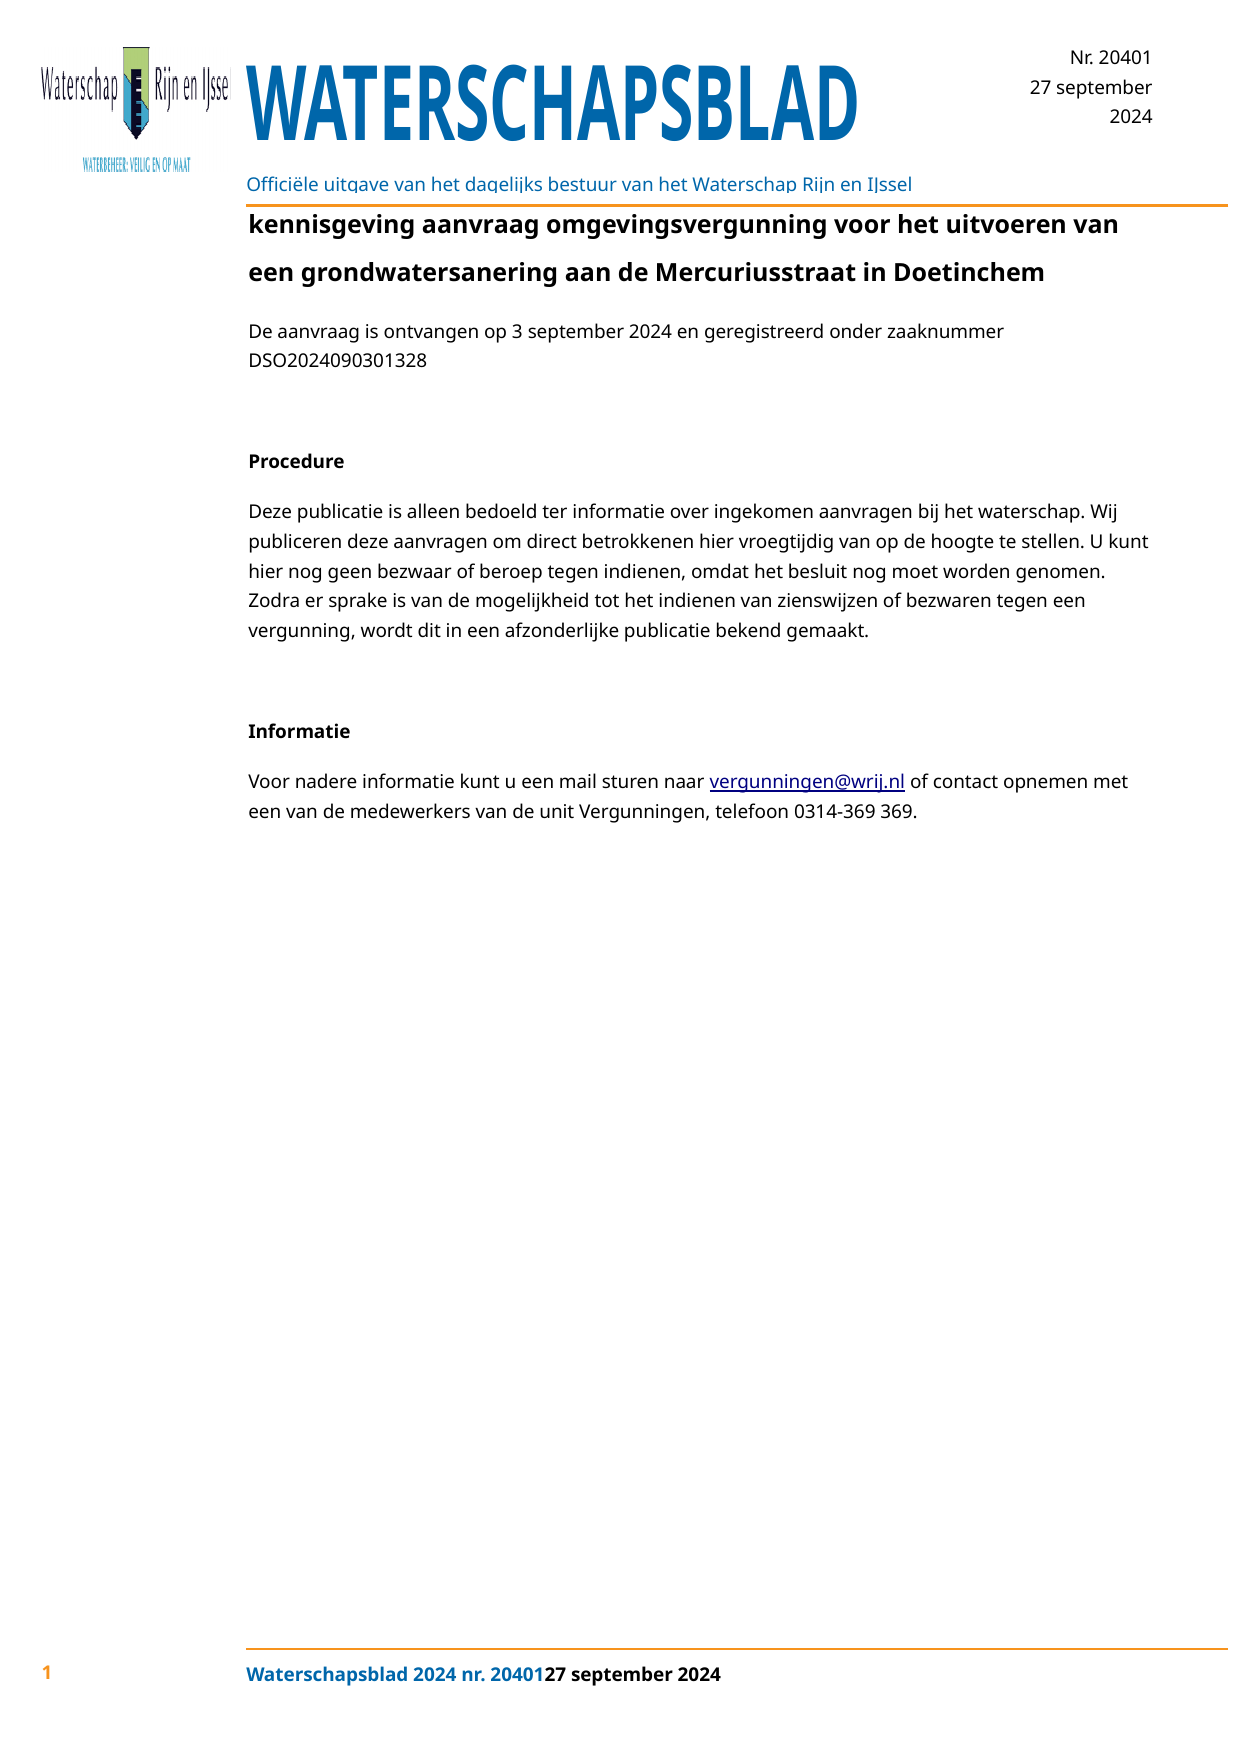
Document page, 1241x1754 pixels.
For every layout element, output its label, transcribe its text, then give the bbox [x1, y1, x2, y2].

picture [41, 47, 231, 172]
text kennisgeving aanvraag omgevingsvergunning voor het uitvoeren van een grondwatersanering aan de Mercuriusstraat in Doetinchem [248, 207, 1152, 288]
text Informatie [248, 718, 1152, 744]
text Deze publicatie is alleen bedoeld ter informatie over ingekomen aanvragen bij het waterschap. Wij publiceren deze aanvragen om direct betrokkenen hier vroegtijdig van op de hoogte te stellen. U kunt hier nog geen bezwaar of beroep tegen indienen, omdat het besluit nog moet worden genomen. Zodra er sprake is van de mogelijkheid tot het indienen van zienswijzen of bezwaren tegen een vergunning, wordt dit in een afzonderlijke publicatie bekend gemaakt. [248, 499, 1152, 643]
text Procedure [248, 448, 1152, 474]
text De aanvraag is ontvangen op 3 september 2024 en geregistreerd onder zaaknummer DSO2024090301328 [248, 318, 1152, 373]
text Voor nadere informatie kunt u een mail sturen naar vergunningen@wrij.nl of contact opnemen met een van de medewerkers van de unit Vergunningen, telefoon 0314-369 369. [248, 768, 1152, 824]
